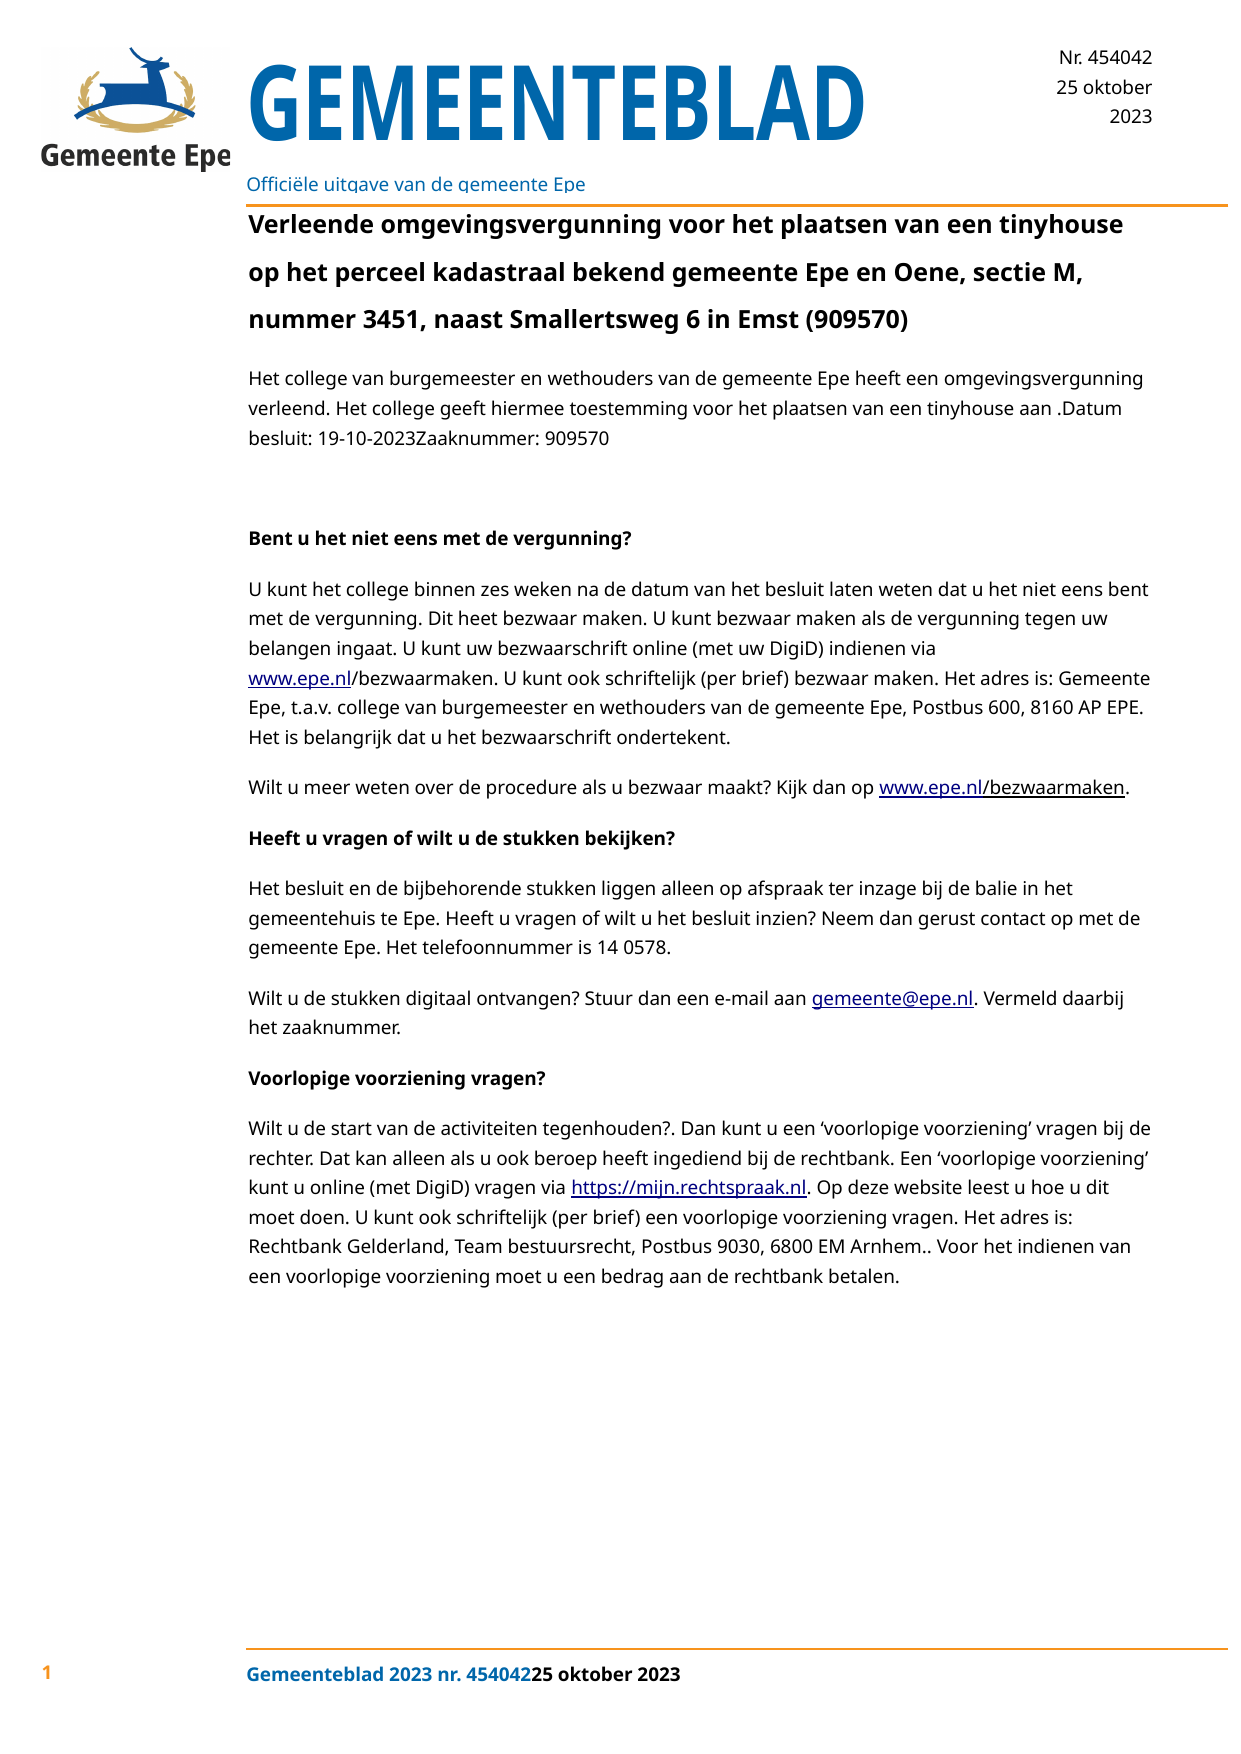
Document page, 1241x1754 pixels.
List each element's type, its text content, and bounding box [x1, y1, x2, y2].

text Wilt u meer weten over de procedure als u bezwaar maakt? Kijk dan op www.epe.nl/bezwaarmaken. [248, 774, 1152, 800]
text Wilt u de stukken digitaal ontvangen? Stuur dan een e-mail aan gemeente@epe.nl. Vermeld daarbij het zaaknummer. [248, 985, 1152, 1040]
text U kunt het college binnen zes weken na de datum van het besluit laten weten dat u het niet eens bent met de vergunning. Dit heet bezwaar maken. U kunt bezwaar maken als de vergunning tegen uw belangen ingaat. U kunt uw bezwaarschrift online (met uw DigiD) indienen via www.epe.nl/bezwaarmaken. U kunt ook schriftelijk (per brief) bezwaar maken. Het adres is: Gemeente Epe, t.a.v. college van burgemeester en wethouders van de gemeente Epe, Postbus 600, 8160 AP EPE. Het is belangrijk dat u het bezwaarschrift ondertekent. [248, 576, 1152, 749]
text Bent u het niet eens met de vergunning? [248, 526, 1152, 551]
picture [41, 47, 231, 172]
text Heeft u vragen of wilt u de stukken bekijken? [248, 825, 1152, 850]
text Wilt u de start van de activiteiten tegenhouden?. Dan kunt u een ‘voorlopige voorziening’ vragen bij de rechter. Dat kan alleen als u ook beroep heeft ingediend bij de rechtbank. Een ‘voorlopige voorziening’ kunt u online (met DigiD) vragen via https://mijn.rechtspraak.nl. Op deze website leest u hoe u dit moet doen. U kunt ook schriftelijk (per brief) een voorlopige voorziening vragen. Het adres is: Rechtbank Gelderland, Team bestuursrecht, Postbus 9030, 6800 EM Arnhem.. Voor het indienen van een voorlopige voorziening moet u een bedrag aan de rechtbank betalen. [248, 1115, 1152, 1289]
text Het college van burgemeester en wethouders van de gemeente Epe heeft een omgevingsvergunning verleend. Het college geeft hiermee toestemming voor het plaatsen van een tinyhouse aan .Datum besluit: 19-10-2023Zaaknummer: 909570 [248, 366, 1152, 450]
text Voorlopige voorziening vragen? [248, 1065, 1152, 1090]
text Verleende omgevingsvergunning voor het plaatsen van een tinyhouse op het perceel kadastraal bekend gemeente Epe en Oene, sectie M, nummer 3451, naast Smallertsweg 6 in Emst (909570) [248, 207, 1152, 336]
text Het besluit en de bijbehorende stukken liggen alleen op afspraak ter inzage bij de balie in het gemeentehuis te Epe. Heeft u vragen of wilt u het besluit inzien? Neem dan gerust contact op met de gemeente Epe. Het telefoonnummer is 14 0578. [248, 875, 1152, 960]
